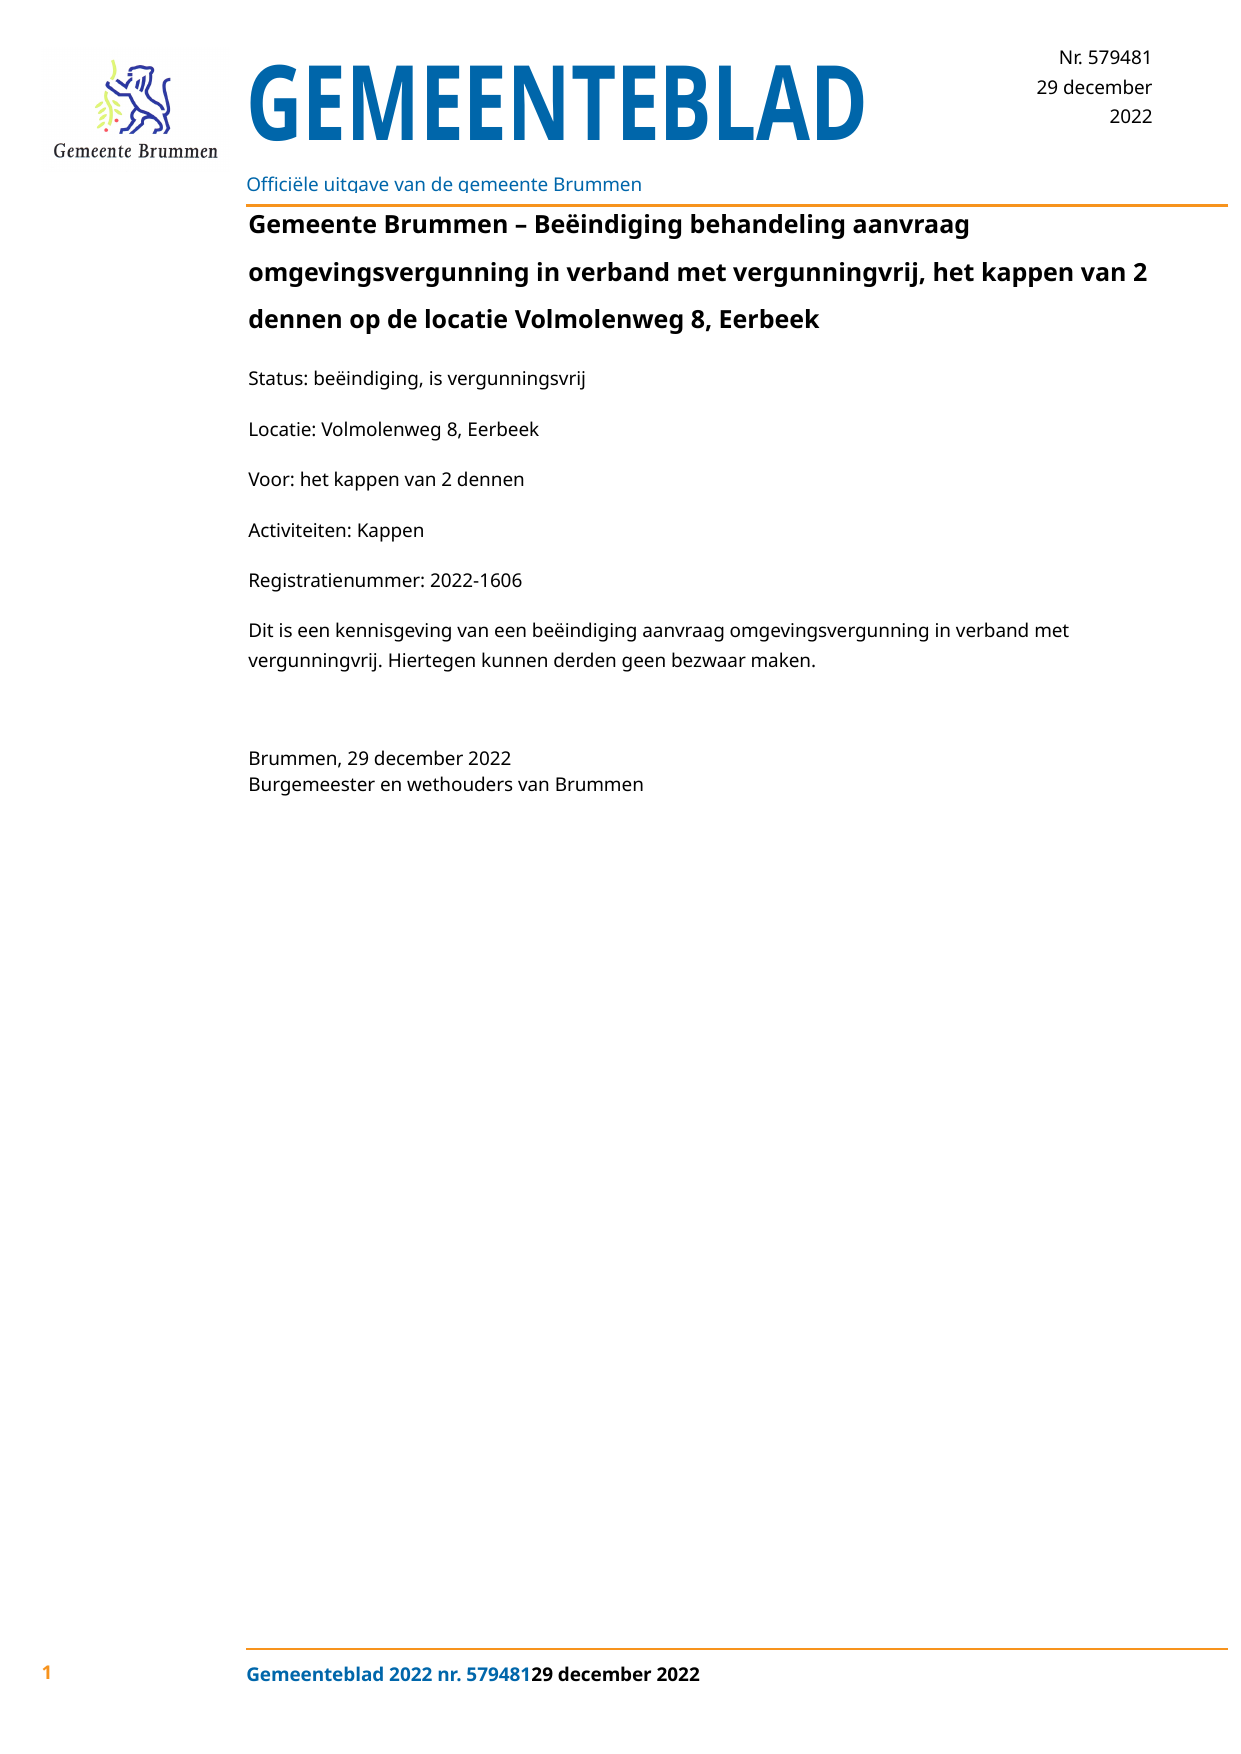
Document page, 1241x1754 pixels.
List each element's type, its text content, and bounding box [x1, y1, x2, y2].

text Gemeente Brummen – Beëindiging behandeling aanvraag omgevingsvergunning in verband met vergunningvrij, het kappen van 2 dennen op de locatie Volmolenweg 8, Eerbeek [248, 207, 1152, 336]
text Locatie: Volmolenweg 8, Eerbeek [248, 416, 1152, 442]
text Activiteiten: Kappen [248, 517, 1152, 542]
text Brummen, 29 december 2022 [248, 745, 1152, 771]
text Voor: het kappen van 2 dennen [248, 466, 1152, 492]
text Status: beëindiging, is vergunningsvrij [248, 366, 1152, 391]
text Burgemeester en wethouders van Brummen [248, 771, 1152, 797]
text Registratienummer: 2022-1606 [248, 567, 1152, 593]
picture [41, 47, 231, 172]
text Dit is een kennisgeving van een beëindiging aanvraag omgevingsvergunning in verband met vergunningvrij. Hiertegen kunnen derden geen bezwaar maken. [248, 618, 1152, 673]
